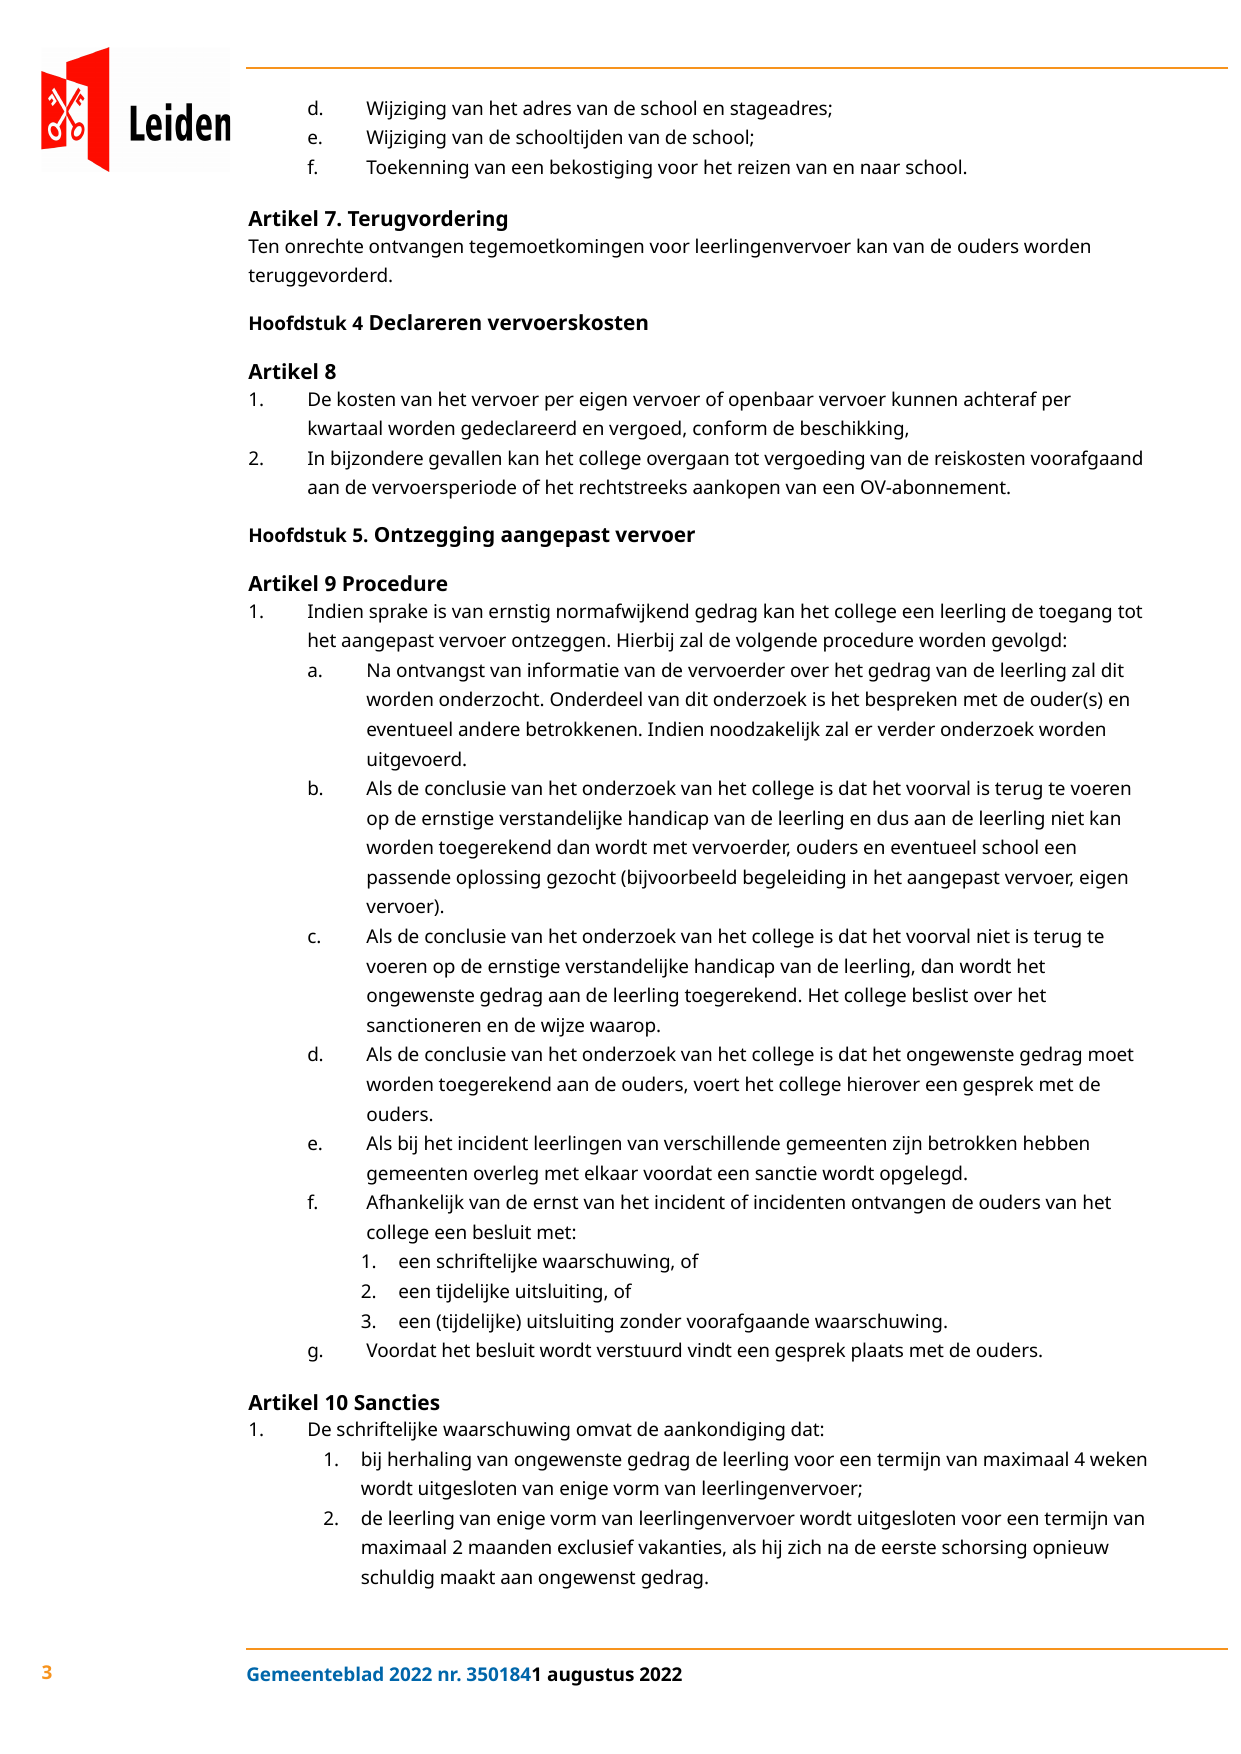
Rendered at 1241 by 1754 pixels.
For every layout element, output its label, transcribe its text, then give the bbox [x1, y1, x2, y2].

list een schriftelijke waarschuwing, of [361, 1249, 1152, 1274]
list Indien sprake is van ernstig normafwijkend gedrag kan het college een leerling de toegang tot het aangepast vervoer ontzeggen. Hierbij zal de volgende procedure worden gevolgd: [248, 598, 1152, 653]
list Na ontvangst van informatie van de vervoerder over het gedrag van de leerling zal dit worden onderzocht. Onderdeel van dit onderzoek is het bespreken met de ouder(s) en eventueel andere betrokkenen. Indien noodzakelijk zal er verder onderzoek worden uitgevoerd. [307, 657, 1152, 771]
text Artikel 7. Terugvordering [248, 204, 1152, 233]
list Toekenning van een bekostiging voor het reizen van en naar school. [307, 154, 1152, 180]
list de leerling van enige vorm van leerlingenvervoer wordt uitgesloten voor een termijn van maximaal 2 maanden exclusief vakanties, als hij zich na de eerste schorsing opnieuw schuldig maakt aan ongewenst gedrag. [323, 1505, 1152, 1590]
list De kosten van het vervoer per eigen vervoer of openbaar vervoer kunnen achteraf per kwartaal worden gedeclareerd en vergoed, conform de beschikking, [248, 386, 1152, 441]
list Voordat het besluit wordt verstuurd vindt een gesprek plaats met de ouders. [307, 1337, 1152, 1363]
picture [41, 47, 231, 172]
list Als bij het incident leerlingen van verschillende gemeenten zijn betrokken hebben gemeenten overleg met elkaar voordat een sanctie wordt opgelegd. [307, 1130, 1152, 1186]
list een (tijdelijke) uitsluiting zonder voorafgaande waarschuwing. [361, 1308, 1152, 1333]
list De schriftelijke waarschuwing omvat de aankondiging dat: [248, 1416, 1152, 1442]
text Hoofdstuk 5. Ontzegging aangepast vervoer [248, 520, 1152, 548]
text Artikel 8 [248, 357, 1152, 386]
text Hoofdstuk 4 Declareren vervoerskosten [248, 308, 1152, 336]
list Als de conclusie van het onderzoek van het college is dat het ongewenste gedrag moet worden toegerekend aan de ouders, voert het college hierover een gesprek met de ouders. [307, 1042, 1152, 1126]
list Wijziging van het adres van de school en stageadres; [307, 95, 1152, 121]
text Artikel 10 Sancties [248, 1388, 1152, 1416]
text Artikel 9 Procedure [248, 569, 1152, 598]
list Als de conclusie van het onderzoek van het college is dat het voorval niet is terug te voeren op de ernstige verstandelijke handicap van de leerling, dan wordt het ongewenste gedrag aan de leerling toegerekend. Het college beslist over het sanctioneren en de wijze waarop. [307, 923, 1152, 1038]
list In bijzondere gevallen kan het college overgaan tot vergoeding van de reiskosten voorafgaand aan de vervoersperiode of het rechtstreeks aankopen van een OV-abonnement. [248, 445, 1152, 500]
list een tijdelijke uitsluiting, of [361, 1278, 1152, 1304]
list Wijziging van de schooltijden van de school; [307, 124, 1152, 150]
list bij herhaling van ongewenste gedrag de leerling voor een termijn van maximaal 4 weken wordt uitgesloten van enige vorm van leerlingenvervoer; [323, 1446, 1152, 1501]
list Als de conclusie van het onderzoek van het college is dat het voorval is terug te voeren op de ernstige verstandelijke handicap van de leerling en dus aan de leerling niet kan worden toegerekend dan wordt met vervoerder, ouders en eventueel school een passende oplossing gezocht (bijvoorbeeld begeleiding in het aangepast vervoer, eigen vervoer). [307, 775, 1152, 919]
list Afhankelijk van de ernst van het incident of incidenten ontvangen de ouders van het college een besluit met: [307, 1189, 1152, 1245]
text Ten onrechte ontvangen tegemoetkomingen voor leerlingenvervoer kan van de ouders worden teruggevorderd. [248, 233, 1152, 288]
